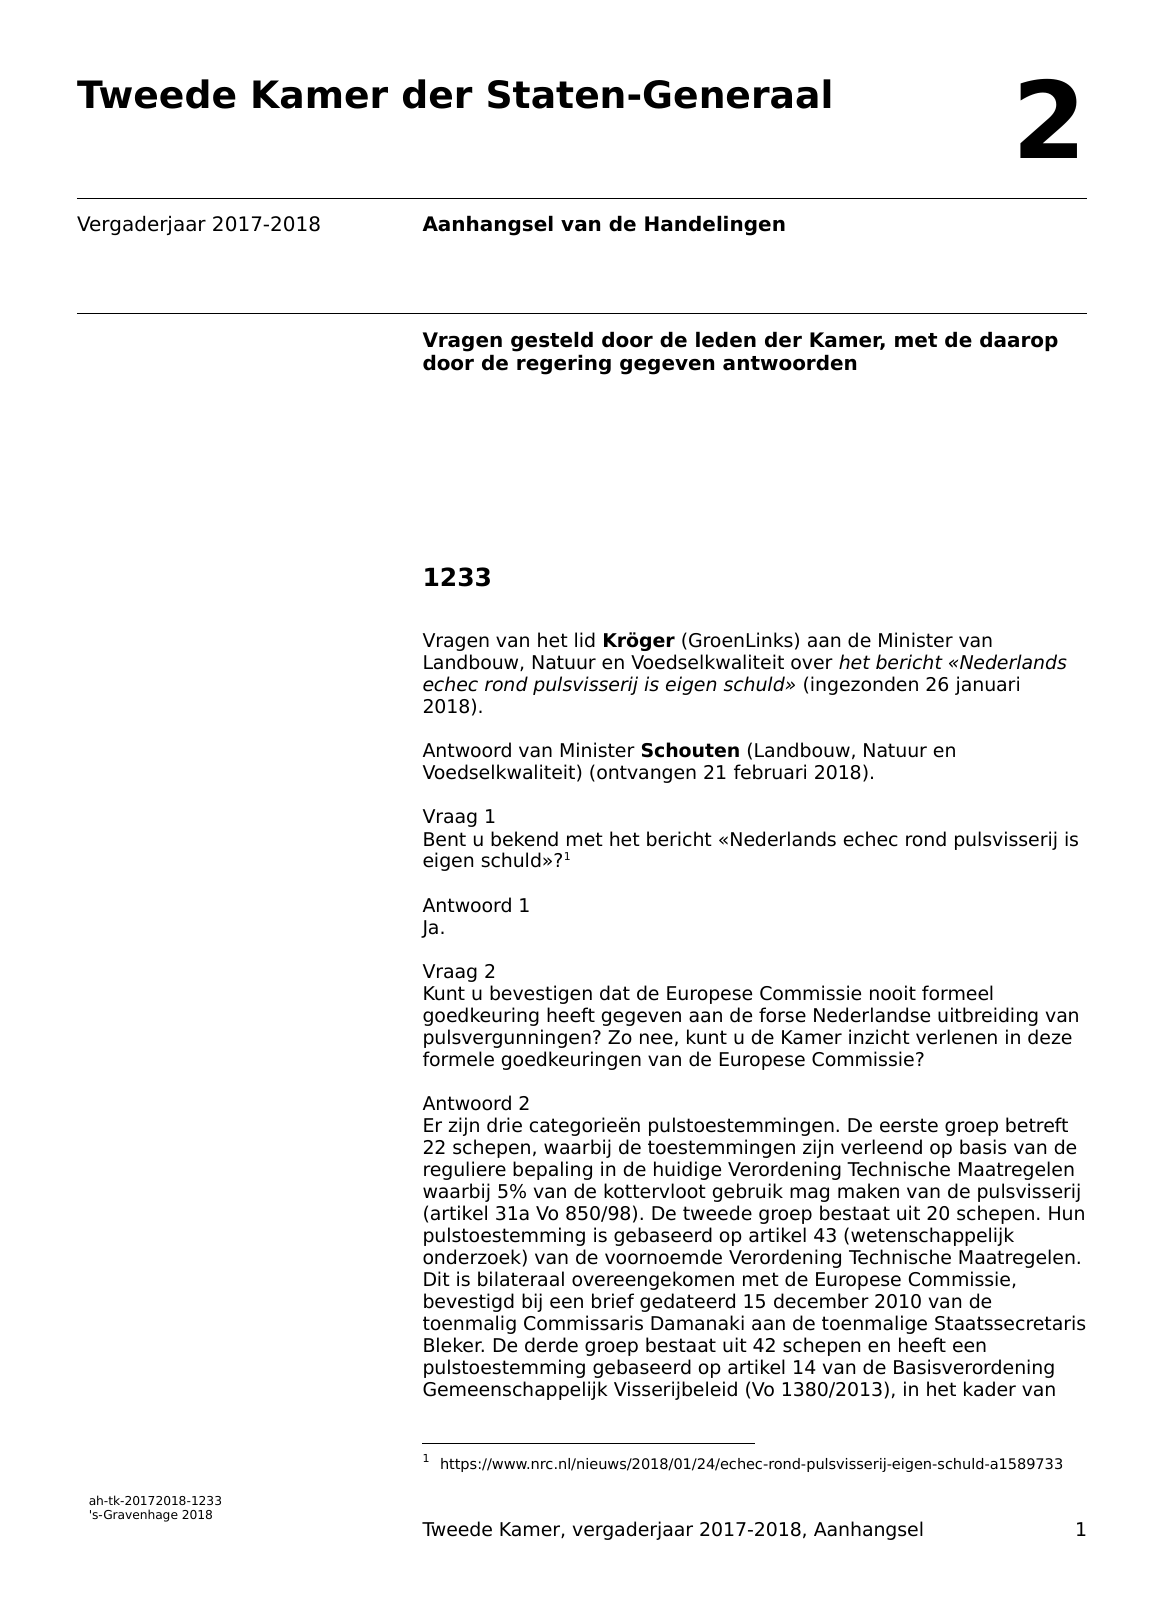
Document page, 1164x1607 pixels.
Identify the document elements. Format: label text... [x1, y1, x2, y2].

text Vraag 2 [422, 961, 1087, 983]
table_cell Aanhangsel van de Handelingen [422, 199, 1087, 313]
table_cell Vragen gesteld door de leden der Kamer, met de daarop door de regering gegeven antwoorden [422, 314, 1087, 375]
table_header 2 [886, 59, 1087, 198]
text Antwoord 2 [422, 1093, 1087, 1115]
table_cell [77, 314, 422, 375]
text 1233 [422, 563, 1087, 592]
text Ja. [422, 917, 1087, 938]
text Kunt u bevestigen dat de Europese Commissie nooit formeel goedkeuring heeft gegeven aan de forse Nederlandse uitbreiding van pulsvergunningen? Zo nee, kunt u de Kamer inzicht verlenen in deze formele goedkeuringen van de Europese Commissie? [422, 983, 1087, 1071]
text 's-Gravenhage 2018 [88, 1508, 323, 1522]
table_cell Vergaderjaar 2017-2018 [77, 199, 422, 313]
text Antwoord van Minister Schouten (Landbouw, Natuur en Voedselkwaliteit) (ontvangen 21 februari 2018). [422, 740, 1087, 784]
text Vragen van het lid Kröger (GroenLinks) aan de Minister van Landbouw, Natuur en Voedselkwaliteit over het bericht «Nederlands echec rond pulsvisserij is eigen schuld» (ingezonden 26 januari 2018). [422, 630, 1087, 718]
text Vraag 1 [422, 806, 1087, 828]
text https://www.nrc.nl/nieuws/2018/01/24/echec-rond-pulsvisserij-eigen-schuld-a1589733 [422, 1452, 1087, 1474]
table_header Tweede Kamer der Staten-Generaal [77, 59, 886, 198]
text Antwoord 1 [422, 894, 1087, 917]
text ah-tk-20172018-1233 [88, 1494, 323, 1508]
text Bent u bekend met het bericht «Nederlands echec rond pulsvisserij is eigen schuld»? [422, 828, 1087, 872]
text Er zijn drie categorieën pulstoestemmingen. De eerste groep betreft 22 schepen, waarbij de toestemmingen zijn verleend op basis van de reguliere bepaling in de huidige Verordening Technische Maatregelen waarbij 5% van de kottervloot gebruik mag maken van de pulsvisserij (artikel 31a Vo 850/98). De tweede groep bestaat uit 20 schepen. Hun pulstoestemming is gebaseerd op artikel 43 (wetenschappelijk onderzoek) van de voornoemde Verordening Technische Maatregelen. Dit is bilateraal overeengekomen met de Europese Commissie, bevestigd bij een brief gedateerd 15 december 2010 van de toenmalig Commissaris Damanaki aan de toenmalige Staatssecretaris Bleker. De derde groep bestaat uit 42 schepen en heeft een pulstoestemming gebaseerd op artikel 14 van de Basisverordening Gemeenschappelijk Visserijbeleid (Vo 1380/2013), in het kader van [422, 1115, 1087, 1401]
